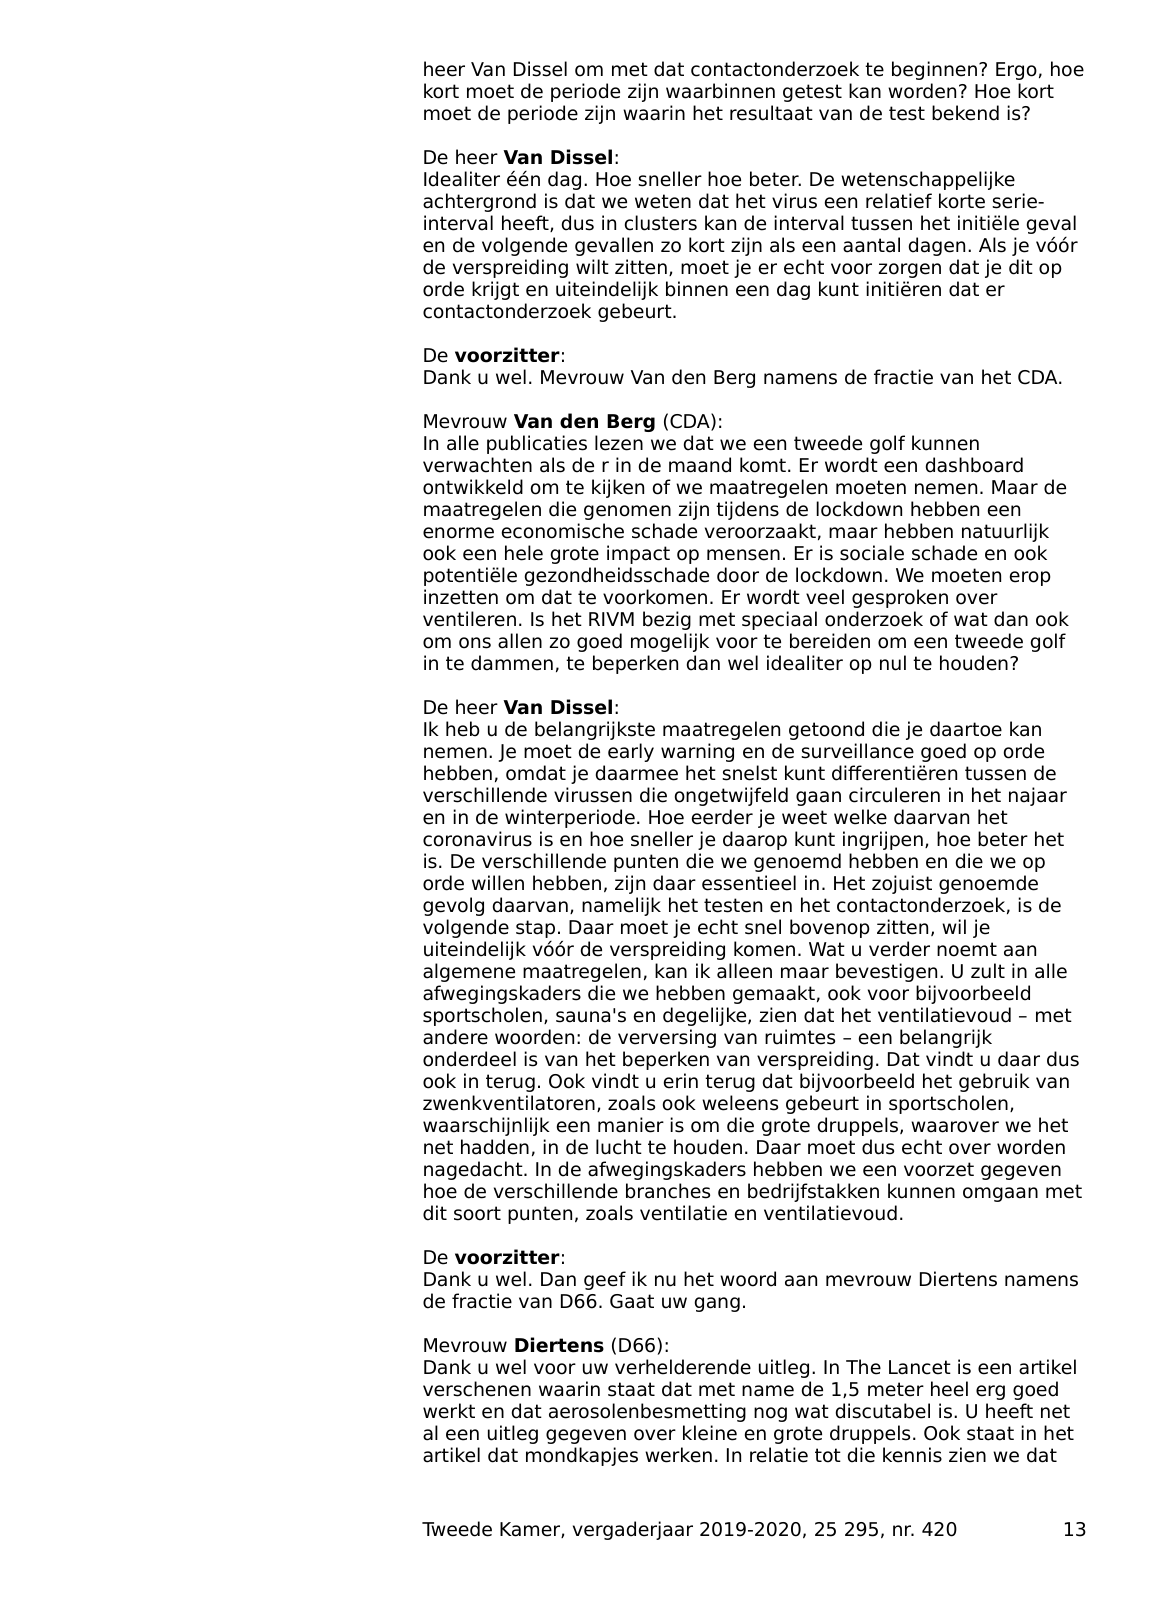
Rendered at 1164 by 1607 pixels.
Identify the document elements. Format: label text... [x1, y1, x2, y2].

text De heer Van Dissel: [422, 147, 1087, 169]
text Mevrouw Van den Berg (CDA): [422, 411, 1087, 433]
text Idealiter één dag. Hoe sneller hoe beter. De wetenschappelijke achtergrond is dat we weten dat het virus een relatief korte serie-interval heeft, dus in clusters kan de interval tussen het initiële geval en de volgende gevallen zo kort zijn als een aantal dagen. Als je vóór de verspreiding wilt zitten, moet je er echt voor zorgen dat je dit op orde krijgt en uiteindelijk binnen een dag kunt initiëren dat er contactonderzoek gebeurt. [422, 169, 1087, 323]
text De voorzitter: [422, 1247, 1087, 1269]
text Ik heb u de belangrijkste maatregelen getoond die je daartoe kan nemen. Je moet de early warning en de surveillance goed op orde hebben, omdat je daarmee het snelst kunt differentiëren tussen de verschillende virussen die ongetwijfeld gaan circuleren in het najaar en in de winterperiode. Hoe eerder je weet welke daarvan het coronavirus is en hoe sneller je daarop kunt ingrijpen, hoe beter het is. De verschillende punten die we genoemd hebben en die we op orde willen hebben, zijn daar essentieel in. Het zojuist genoemde gevolg daarvan, namelijk het testen en het contactonderzoek, is de volgende stap. Daar moet je echt snel bovenop zitten, wil je uiteindelijk vóór de verspreiding komen. Wat u verder noemt aan algemene maatregelen, kan ik alleen maar bevestigen. U zult in alle afwegingskaders die we hebben gemaakt, ook voor bijvoorbeeld sportscholen, sauna's en degelijke, zien dat het ventilatievoud – met andere woorden: de verversing van ruimtes – een belangrijk onderdeel is van het beperken van verspreiding. Dat vindt u daar dus ook in terug. Ook vindt u erin terug dat bijvoorbeeld het gebruik van zwenkventilatoren, zoals ook weleens gebeurt in sportscholen, waarschijnlijk een manier is om die grote druppels, waarover we het net hadden, in de lucht te houden. Daar moet dus echt over worden nagedacht. In de afwegingskaders hebben we een voorzet gegeven hoe de verschillende branches en bedrijfstakken kunnen omgaan met dit soort punten, zoals ventilatie en ventilatievoud. [422, 719, 1087, 1225]
text Dank u wel voor uw verhelderende uitleg. In The Lancet is een artikel verschenen waarin staat dat met name de 1,5 meter heel erg goed werkt en dat aerosolenbesmetting nog wat discutabel is. U heeft net al een uitleg gegeven over kleine en grote druppels. Ook staat in het artikel dat mondkapjes werken. In relatie tot die kennis zien we dat [422, 1357, 1087, 1467]
text In alle publicaties lezen we dat we een tweede golf kunnen verwachten als de r in de maand komt. Er wordt een dashboard ontwikkeld om te kijken of we maatregelen moeten nemen. Maar de maatregelen die genomen zijn tijdens de lockdown hebben een enorme economische schade veroorzaakt, maar hebben natuurlijk ook een hele grote impact op mensen. Er is sociale schade en ook potentiële gezondheidsschade door de lockdown. We moeten erop inzetten om dat te voorkomen. Er wordt veel gesproken over ventileren. Is het RIVM bezig met speciaal onderzoek of wat dan ook om ons allen zo goed mogelijk voor te bereiden om een tweede golf in te dammen, te beperken dan wel idealiter op nul te houden? [422, 433, 1087, 675]
text Dank u wel. Mevrouw Van den Berg namens de fractie van het CDA. [422, 367, 1087, 389]
text Dank u wel. Dan geef ik nu het woord aan mevrouw Diertens namens de fractie van D66. Gaat uw gang. [422, 1269, 1087, 1313]
text Mevrouw Diertens (D66): [422, 1335, 1087, 1357]
text De heer Van Dissel: [422, 697, 1087, 719]
text De voorzitter: [422, 345, 1087, 367]
text heer Van Dissel om met dat contactonderzoek te beginnen? Ergo, hoe kort moet de periode zijn waarbinnen getest kan worden? Hoe kort moet de periode zijn waarin het resultaat van de test bekend is? [422, 59, 1087, 125]
